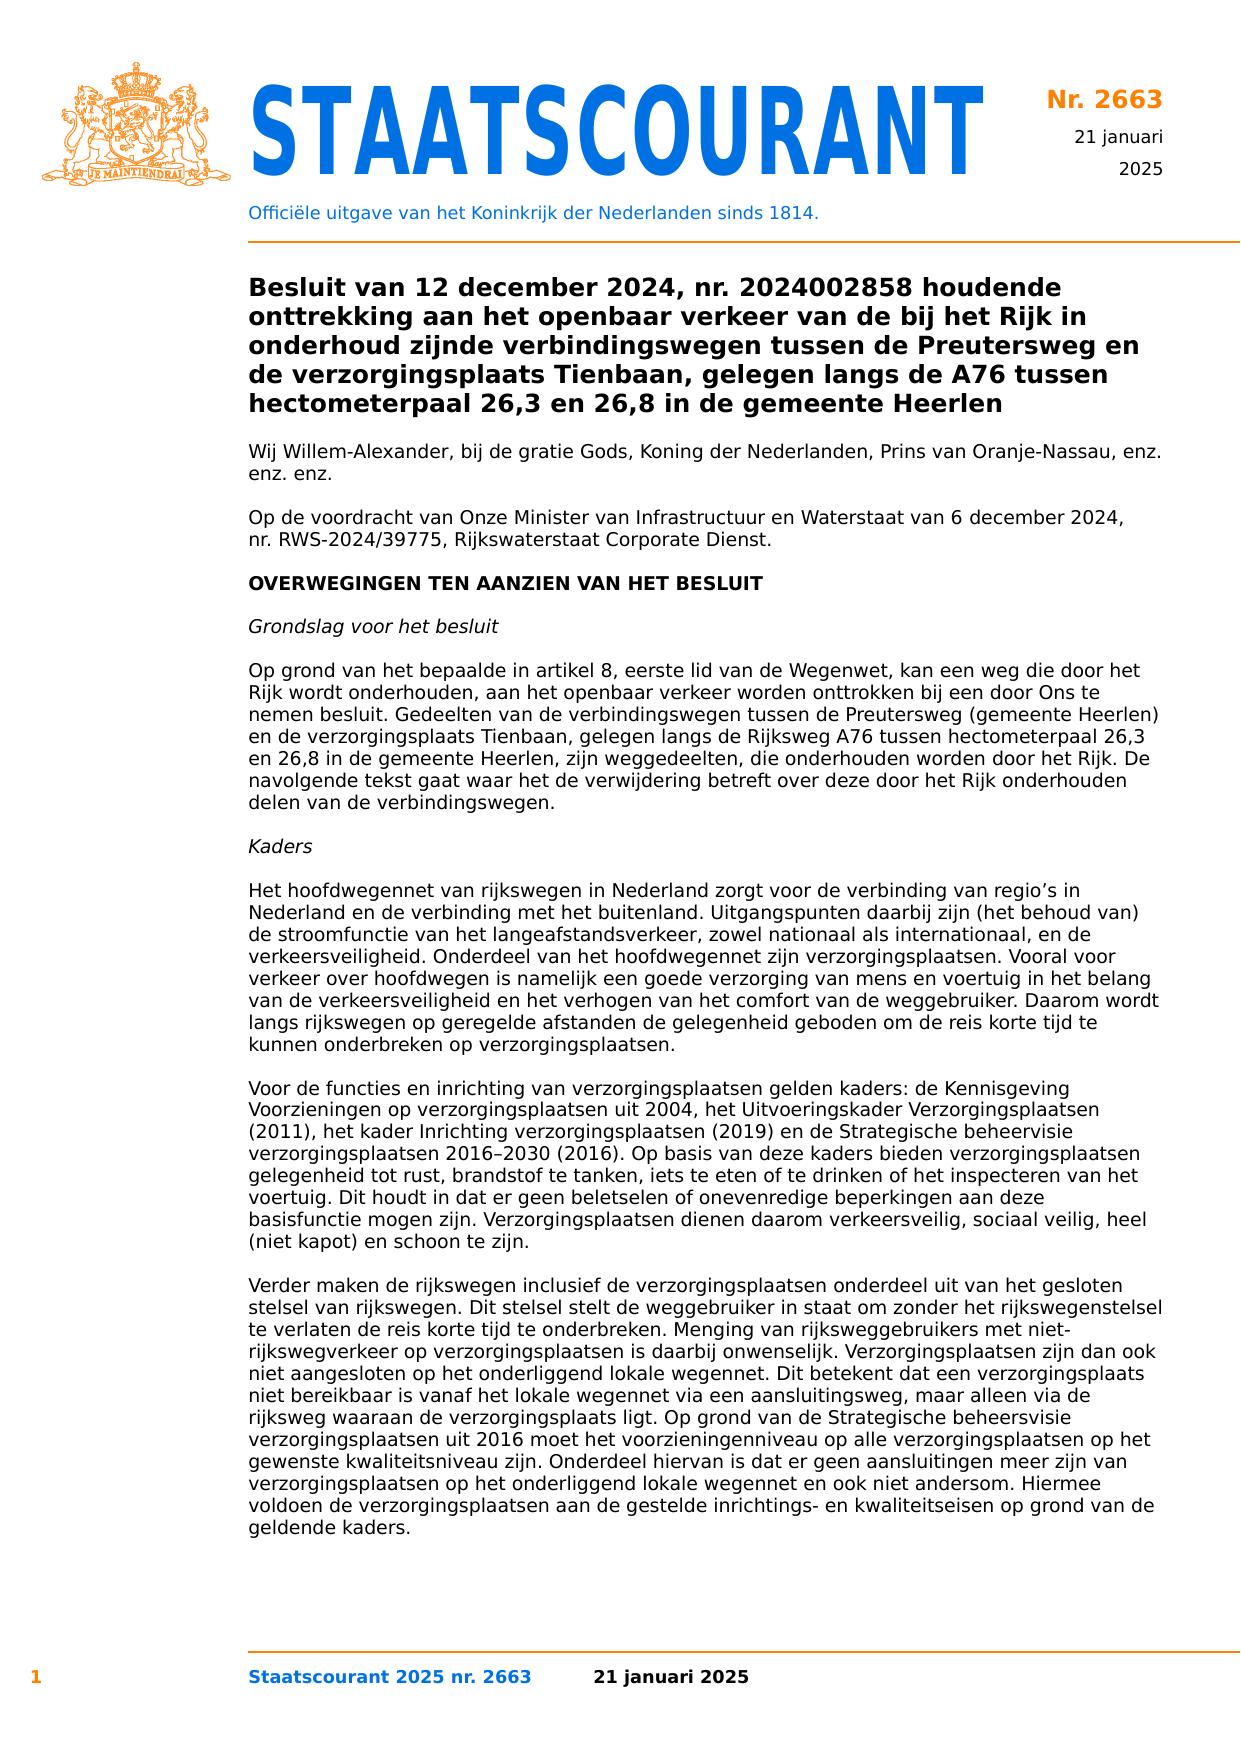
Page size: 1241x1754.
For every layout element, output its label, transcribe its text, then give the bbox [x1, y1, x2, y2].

picture [41, 62, 231, 186]
text Op de voordracht van Onze Minister van Infrastructuur en Waterstaat van 6 december 2024, nr. RWS-2024/39775, Rijkswaterstaat Corporate Dienst. [248, 507, 1163, 551]
text Wij Willem-Alexander, bij de gratie Gods, Koning der Nederlanden, Prins van Oranje-Nassau, enz. enz. enz. [248, 441, 1163, 485]
text Op grond van het bepaalde in artikel 8, eerste lid van de Wegenwet, kan een weg die door het Rijk wordt onderhouden, aan het openbaar verkeer worden onttrokken bij een door Ons te nemen besluit. Gedeelten van de verbindingswegen tussen de Preutersweg (gemeente Heerlen) en de verzorgingsplaats Tienbaan, gelegen langs de Rijksweg A76 tussen hectometerpaal 26,3 en 26,8 in de gemeente Heerlen, zijn weggedeelten, die onderhouden worden door het Rijk. De navolgende tekst gaat waar het de verwijdering betreft over deze door het Rijk onderhouden delen van de verbindingswegen. [248, 660, 1163, 814]
table_header STAATSCOURANT [248, 62, 998, 203]
text Voor de functies en inrichting van verzorgingsplaatsen gelden kaders: de Kennisgeving Voorzieningen op verzorgingsplaatsen uit 2004, het Uitvoeringskader Verzorgingsplaatsen (2011), het kader Inrichting verzorgingsplaatsen (2019) en de Strategische beheervisie verzorgingsplaatsen 2016–2030 (2016). Op basis van deze kaders bieden verzorgingsplaatsen gelegenheid tot rust, brandstof te tanken, iets te eten of te drinken of het inspecteren van het voertuig. Dit houdt in dat er geen beletselen of onevenredige beperkingen aan deze basisfunctie mogen zijn. Verzorgingsplaatsen dienen daarom verkeersveilig, sociaal veilig, heel (niet kapot) en schoon te zijn. [248, 1077, 1163, 1253]
table_cell 2025 [998, 153, 1240, 203]
text Verder maken de rijkswegen inclusief de verzorgingsplaatsen onderdeel uit van het gesloten stelsel van rijkswegen. Dit stelsel stelt de weggebruiker in staat om zonder het rijkswegenstelsel te verlaten de reis korte tijd te onderbreken. Menging van rijksweggebruikers met niet-rijkswegverkeer op verzorgingsplaatsen is daarbij onwenselijk. Verzorgingsplaatsen zijn dan ook niet aangesloten op het onderliggend lokale wegennet. Dit betekent dat een verzorgingsplaats niet bereikbaar is vanaf het lokale wegennet via een aansluitingsweg, maar alleen via de rijksweg waaraan de verzorgingsplaats ligt. Op grond van de Strategische beheersvisie verzorgingsplaatsen uit 2016 moet het voorzieningenniveau op alle verzorgingsplaatsen op het gewenste kwaliteitsniveau zijn. Onderdeel hiervan is dat er geen aansluitingen meer zijn van verzorgingsplaatsen op het onderliggend lokale wegennet en ook niet andersom. Hiermee voldoen de verzorgingsplaatsen aan de gestelde inrichtings- en kwaliteitseisen op grond van de geldende kaders. [248, 1275, 1163, 1539]
table_header [25, 62, 248, 241]
subtitle Kaders [248, 836, 1163, 858]
subtitle Besluit van 12 december 2024, nr. 2024002858 houdende onttrekking aan het openbaar verkeer van de bij het Rijk in onderhoud zijnde verbindingswegen tussen de Preutersweg en de verzorgingsplaats Tienbaan, gelegen langs de A76 tussen hectometerpaal 26,3 en 26,8 in de gemeente Heerlen [248, 273, 1163, 419]
table_cell 21 januari [998, 121, 1240, 153]
subtitle OVERWEGINGEN TEN AANZIEN VAN HET BESLUIT [248, 572, 1163, 594]
table_cell Officiële uitgave van het Koninkrijk der Nederlanden sinds 1814. [248, 203, 1240, 241]
text Het hoofdwegennet van rijkswegen in Nederland zorgt voor de verbinding van regio’s in Nederland en de verbinding met het buitenland. Uitgangspunten daarbij zijn (het behoud van) de stroomfunctie van het langeafstandsverkeer, zowel nationaal als internationaal, en de verkeersveiligheid. Onderdeel van het hoofdwegennet zijn verzorgingsplaatsen. Vooral voor verkeer over hoofdwegen is namelijk een goede verzorging van mens en voertuig in het belang van de verkeersveiligheid en het verhogen van het comfort van de weggebruiker. Daarom wordt langs rijkswegen op geregelde afstanden de gelegenheid geboden om de reis korte tijd te kunnen onderbreken op verzorgingsplaatsen. [248, 880, 1163, 1056]
subtitle Grondslag voor het besluit [248, 616, 1163, 638]
table_header Nr. 2663 [998, 62, 1240, 121]
